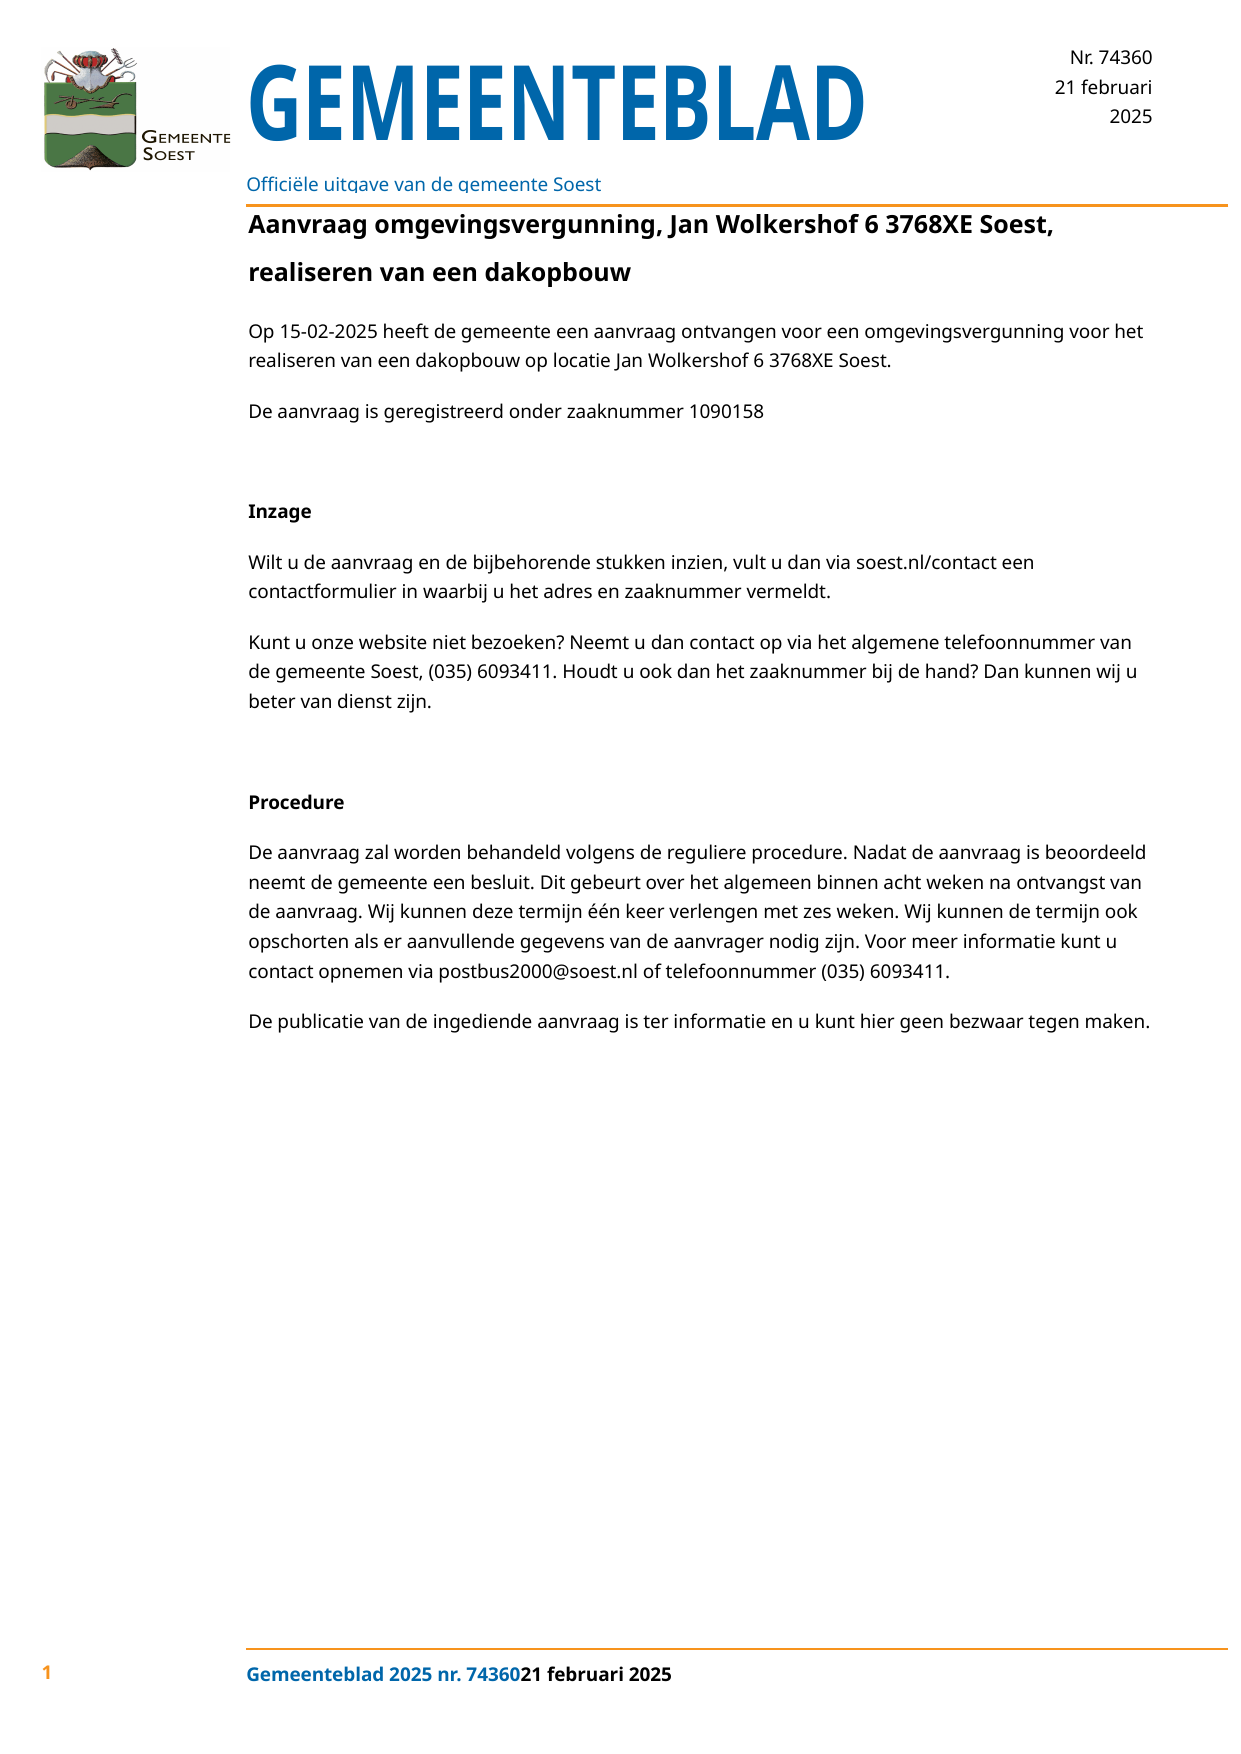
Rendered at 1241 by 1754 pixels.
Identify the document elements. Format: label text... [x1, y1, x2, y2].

text De aanvraag zal worden behandeld volgens de reguliere procedure. Nadat de aanvraag is beoordeeld neemt de gemeente een besluit. Dit gebeurt over het algemeen binnen acht weken na ontvangst van de aanvraag. Wij kunnen deze termijn één keer verlengen met zes weken. Wij kunnen de termijn ook opschorten als er aanvullende gegevens van de aanvrager nodig zijn. Voor meer informatie kunt u contact opnemen via postbus2000@soest.nl of telefoonnummer (035) 6093411. [248, 839, 1152, 984]
text Procedure [248, 789, 1152, 815]
text Inzage [248, 499, 1152, 524]
text Kunt u onze website niet bezoeken? Neemt u dan contact op via het algemene telefoonnummer van de gemeente Soest, (035) 6093411. Houdt u ook dan het zaaknummer bij de hand? Dan kunnen wij u beter van dienst zijn. [248, 629, 1152, 714]
picture [41, 47, 231, 172]
text Op 15-02-2025 heeft de gemeente een aanvraag ontvangen voor een omgevingsvergunning voor het realiseren van een dakopbouw op locatie Jan Wolkershof 6 3768XE Soest. [248, 318, 1152, 373]
text Wilt u de aanvraag en de bijbehorende stukken inzien, vult u dan via soest.nl/contact een contactformulier in waarbij u het adres en zaaknummer vermeldt. [248, 549, 1152, 604]
text Aanvraag omgevingsvergunning, Jan Wolkershof 6 3768XE Soest, realiseren van een dakopbouw [248, 207, 1152, 288]
text De aanvraag is geregistreerd onder zaaknummer 1090158 [248, 398, 1152, 424]
text De publicatie van de ingediende aanvraag is ter informatie en u kunt hier geen bezwaar tegen maken. [248, 1008, 1152, 1034]
